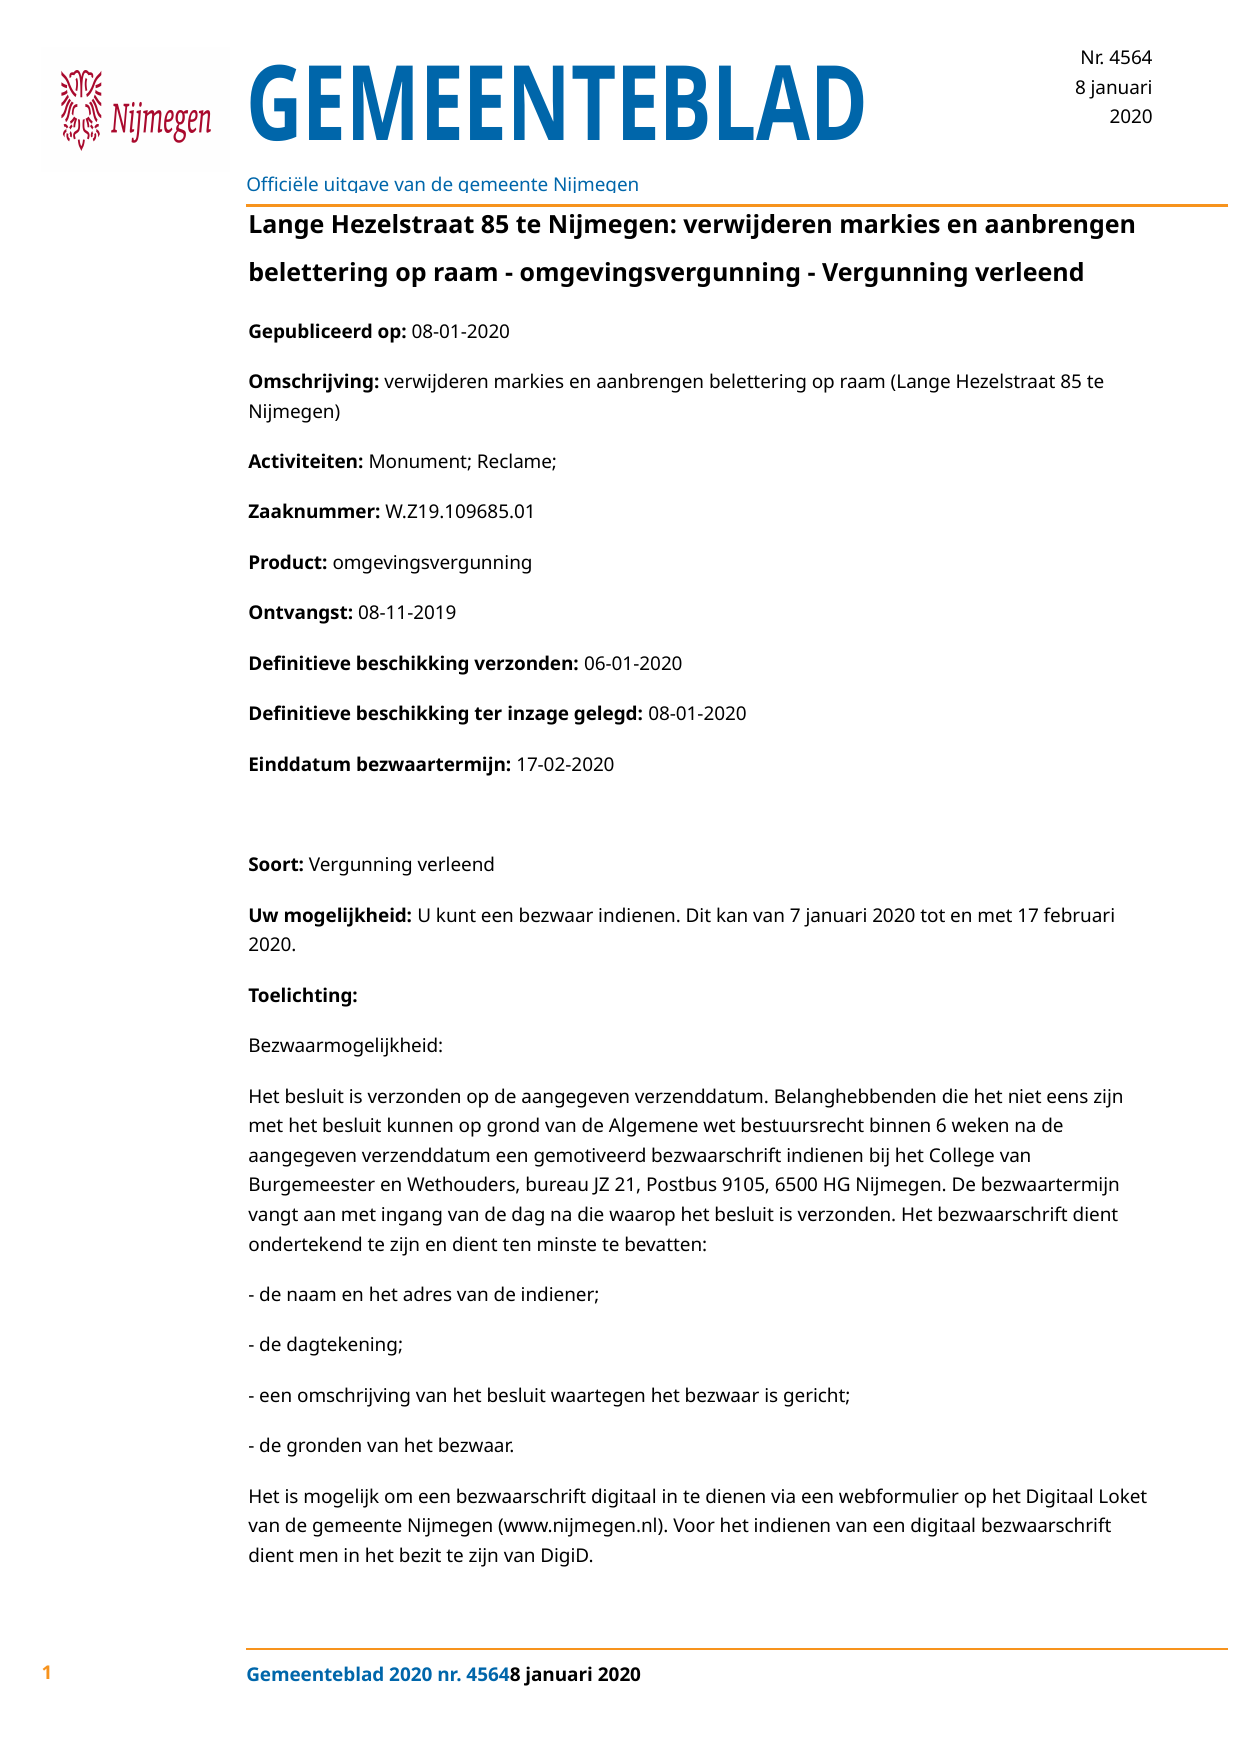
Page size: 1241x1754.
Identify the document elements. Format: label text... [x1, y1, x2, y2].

text - een omschrijving van het besluit waartegen het bezwaar is gericht; [248, 1382, 1152, 1408]
text Product: omgevingsvergunning [248, 549, 1152, 575]
text Definitieve beschikking ter inzage gelegd: 08-01-2020 [248, 700, 1152, 726]
text Zaaknummer: W.Z19.109685.01 [248, 499, 1152, 524]
text - de naam en het adres van de indiener; [248, 1281, 1152, 1307]
picture [41, 47, 231, 172]
text Lange Hezelstraat 85 te Nijmegen: verwijderen markies en aanbrengen belettering op raam - omgevingsvergunning - Vergunning verleend [248, 207, 1152, 288]
text Gepubliceerd op: 08-01-2020 [248, 318, 1152, 344]
text Activiteiten: Monument; Reclame; [248, 448, 1152, 474]
text Ontvangst: 08-11-2019 [248, 599, 1152, 625]
text Definitieve beschikking verzonden: 06-01-2020 [248, 650, 1152, 676]
text Toelichting: [248, 982, 1152, 1008]
text Bezwaarmogelijkheid: [248, 1032, 1152, 1058]
text Soort: Vergunning verleend [248, 852, 1152, 877]
text Einddatum bezwaartermijn: 17-02-2020 [248, 751, 1152, 777]
text Het is mogelijk om een bezwaarschrift digitaal in te dienen via een webformulier op het Digitaal Loket van de gemeente Nijmegen (www.nijmegen.nl). Voor het indienen van een digitaal bezwaarschrift dient men in het bezit te zijn van DigiD. [248, 1483, 1152, 1568]
text Omschrijving: verwijderen markies en aanbrengen belettering op raam (Lange Hezelstraat 85 te Nijmegen) [248, 368, 1152, 424]
text Het besluit is verzonden op de aangegeven verzenddatum. Belanghebbenden die het niet eens zijn met het besluit kunnen op grond van de Algemene wet bestuursrecht binnen 6 weken na de aangegeven verzenddatum een gemotiveerd bezwaarschrift indienen bij het College van Burgemeester en Wethouders, bureau JZ 21, Postbus 9105, 6500 HG Nijmegen. De bezwaartermijn vangt aan met ingang van de dag na die waarop het besluit is verzonden. Het bezwaarschrift dient ondertekend te zijn en dient ten minste te bevatten: [248, 1083, 1152, 1257]
text - de gronden van het bezwaar. [248, 1432, 1152, 1458]
text Uw mogelijkheid: U kunt een bezwaar indienen. Dit kan van 7 januari 2020 tot en met 17 februari 2020. [248, 902, 1152, 957]
text - de dagtekening; [248, 1332, 1152, 1357]
